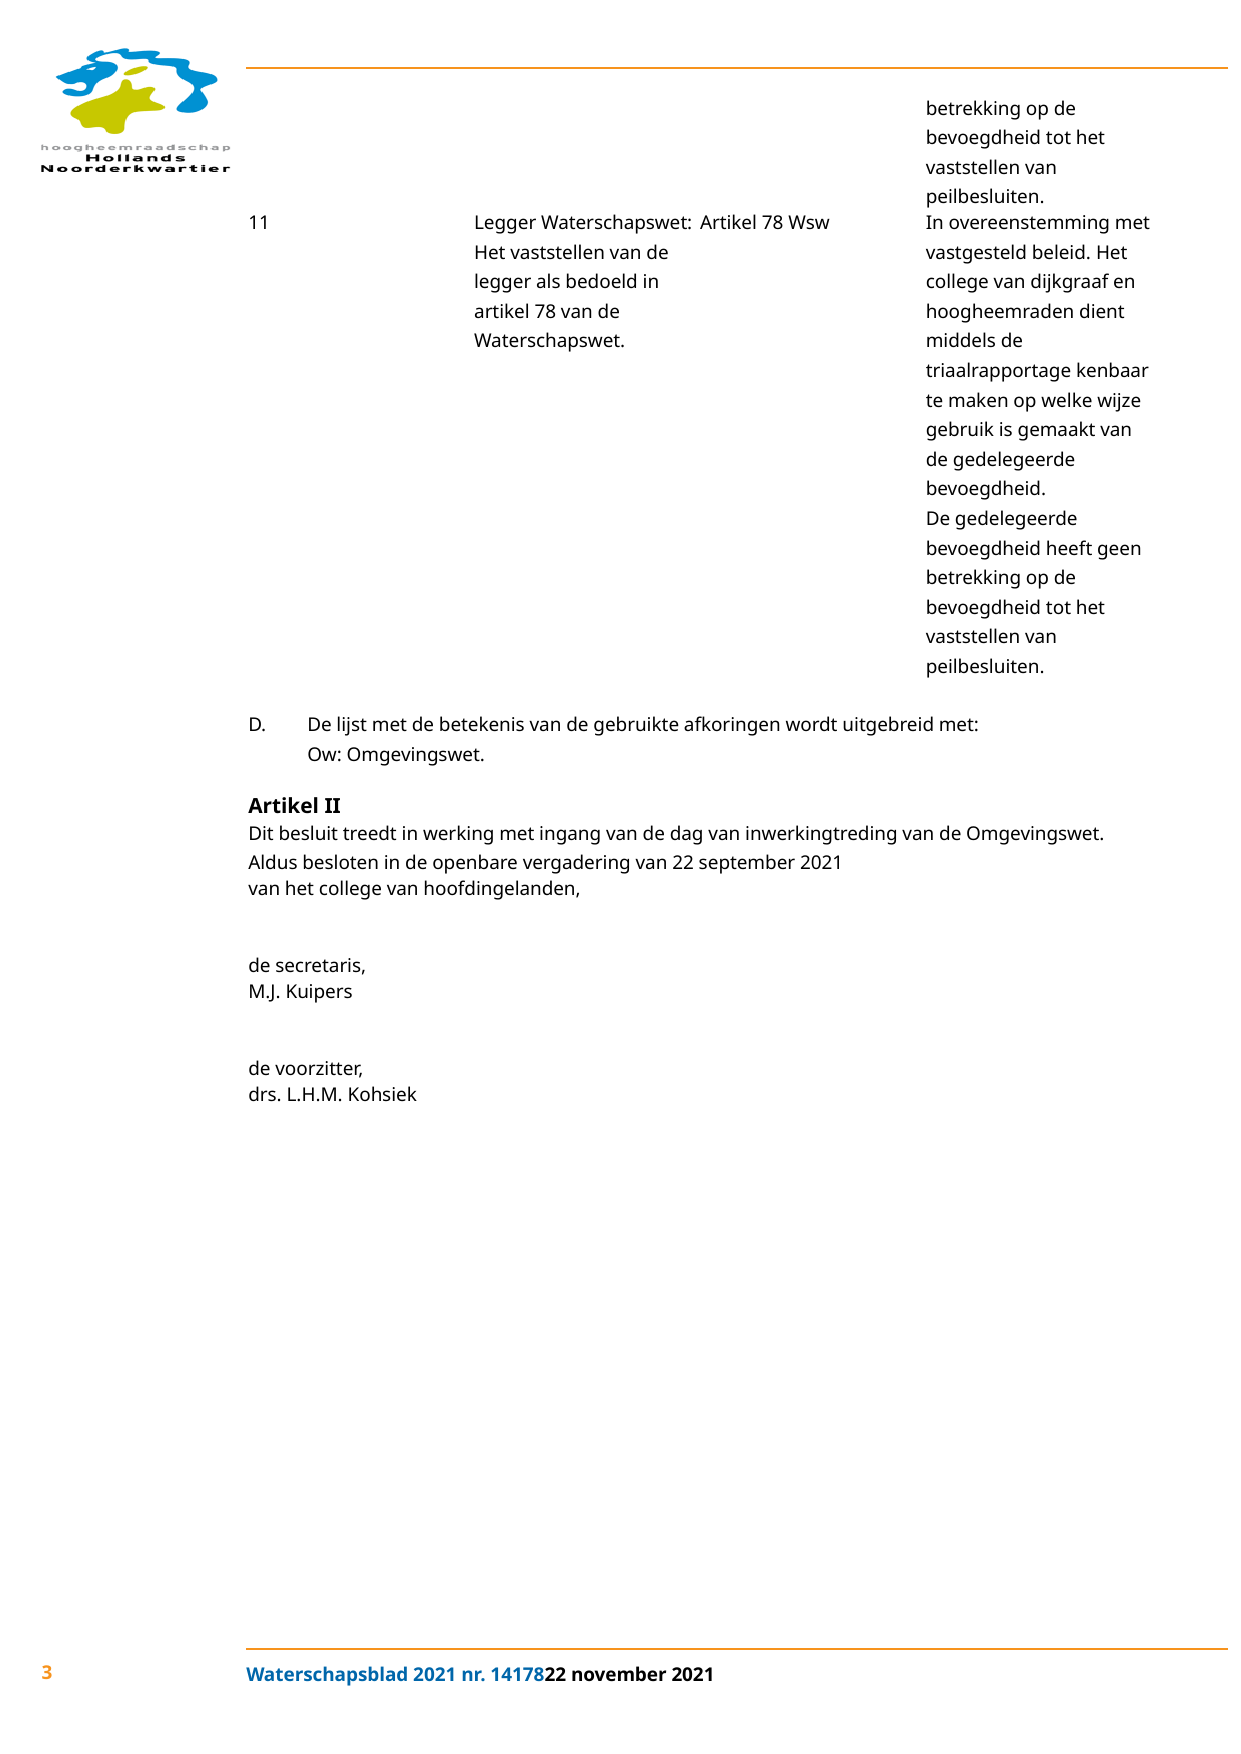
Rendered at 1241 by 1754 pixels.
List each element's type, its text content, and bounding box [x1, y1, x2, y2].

table_cell In overeenstemming met vastgesteld beleid. Het college van dijkgraaf en hoogheemraden dient middels de triaalrapportage kenbaar te maken op welke wijze gebruik is gemaakt van de gedelegeerde bevoegdheid. De gedelegeerde bevoegdheid heeft geen betrekking op de bevoegdheid tot het vaststellen van peilbesluiten. [926, 209, 1152, 679]
table_cell Legger Waterschapswet: Het vaststellen van de legger als bedoeld in artikel 78 van de Waterschapswet. [474, 209, 700, 679]
text de secretaris, [248, 952, 1152, 978]
table_cell 11 [248, 209, 474, 679]
table_cell [700, 95, 926, 209]
text M.J. Kuipers [248, 978, 1152, 1004]
list Ow: Omgevingswet. [248, 741, 1152, 767]
table_cell [248, 95, 474, 209]
text Artikel II [248, 792, 1152, 820]
table_cell Artikel 78 Wsw [700, 209, 926, 679]
list De lijst met de betekenis van de gebruikte afkoringen wordt uitgebreid met: [248, 712, 1152, 737]
text Dit besluit treedt in werking met ingang van de dag van inwerkingtreding van de Omgevingswet. [248, 820, 1152, 846]
text de voorzitter, [248, 1055, 1152, 1081]
table_cell [474, 95, 700, 209]
text van het college van hoofdingelanden, [248, 875, 1152, 901]
picture [41, 47, 231, 172]
table_cell betrekking op de bevoegdheid tot het vaststellen van peilbesluiten. [926, 95, 1152, 209]
text drs. L.H.M. Kohsiek [248, 1081, 1152, 1107]
text Aldus besloten in de openbare vergadering van 22 september 2021 [248, 849, 1152, 875]
